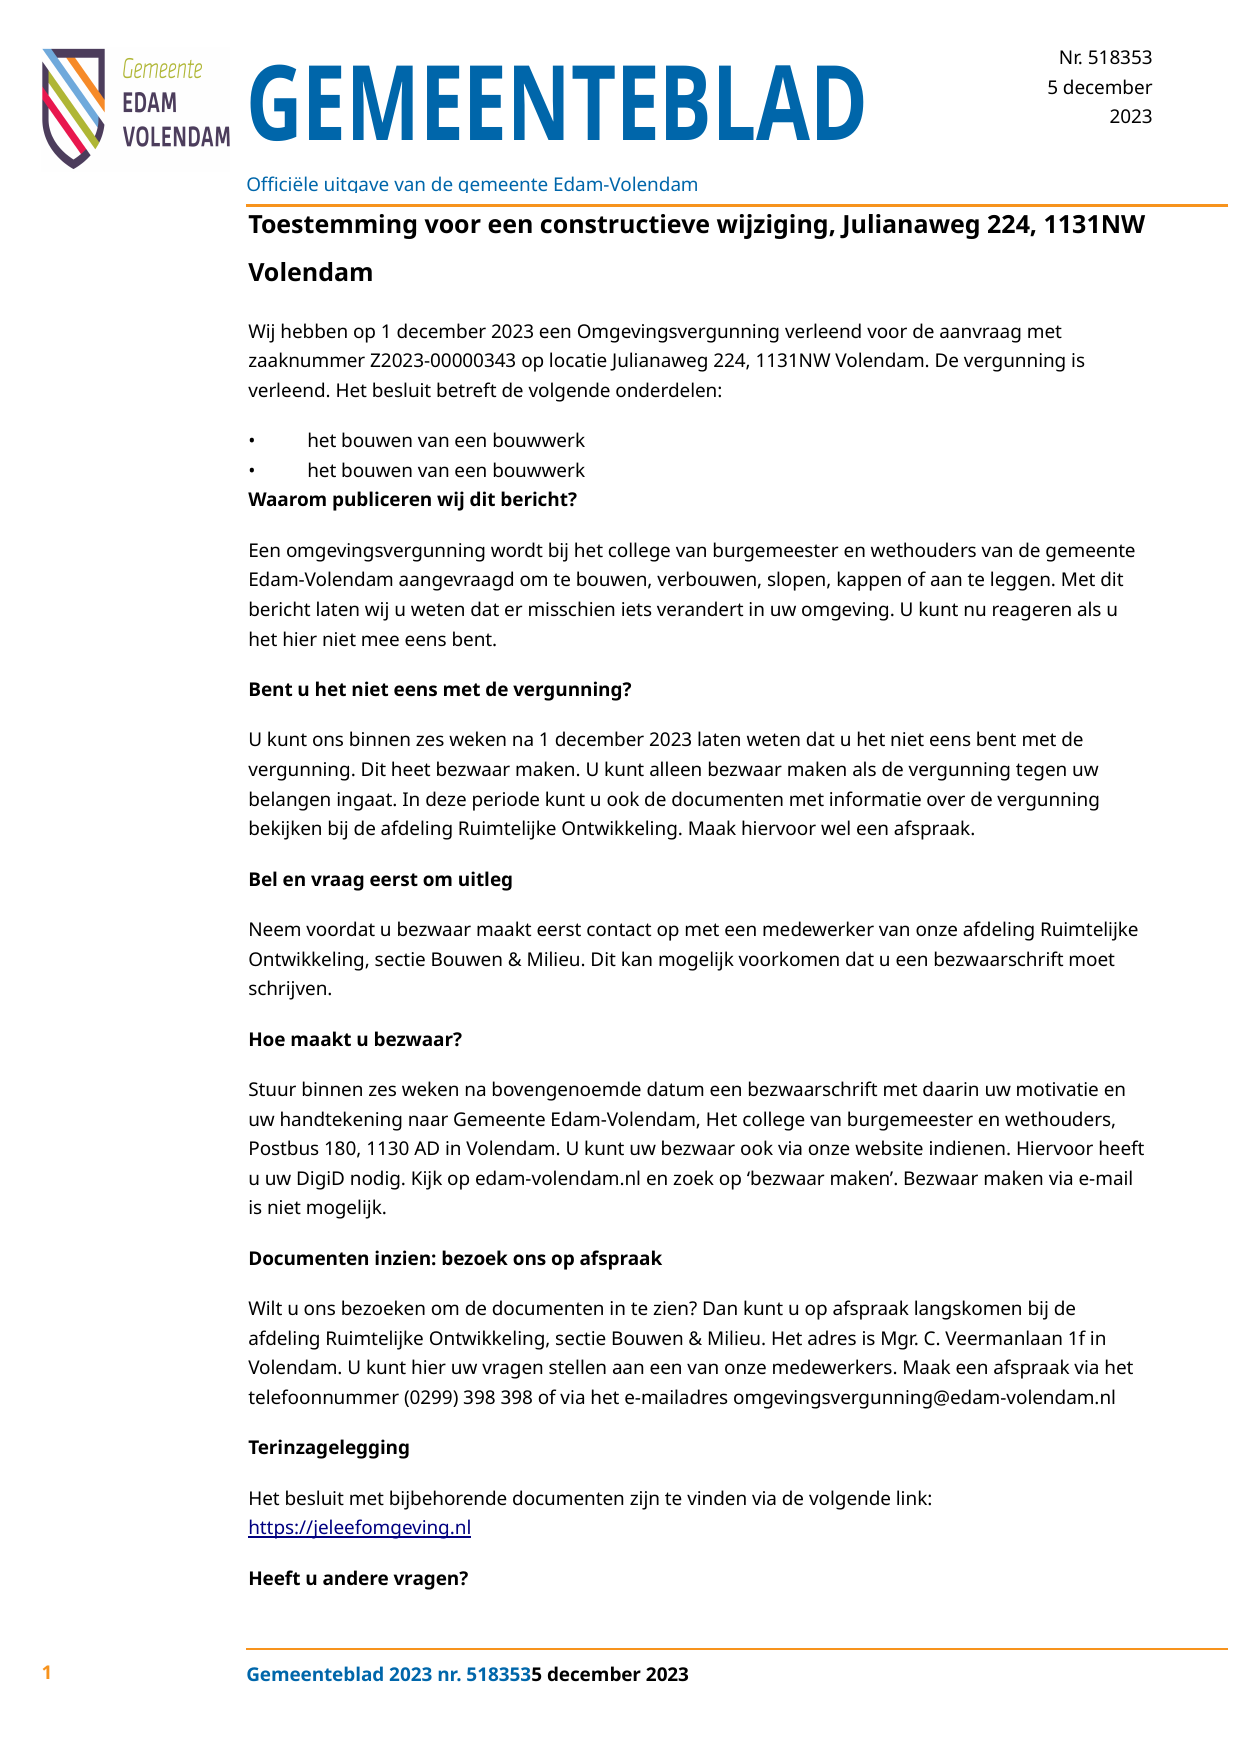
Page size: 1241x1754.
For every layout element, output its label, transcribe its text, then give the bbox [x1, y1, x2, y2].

text Terinzagelegging [248, 1434, 1152, 1460]
text Wilt u ons bezoeken om de documenten in te zien? Dan kunt u op afspraak langskomen bij de afdeling Ruimtelijke Ontwikkeling, sectie Bouwen & Milieu. Het adres is Mgr. C. Veermanlaan 1f in Volendam. U kunt hier uw vragen stellen aan een van onze medewerkers. Maak een afspraak via het telefoonnummer (0299) 398 398 of via het e-mailadres omgevingsvergunning@edam-volendam.nl [248, 1295, 1152, 1410]
text Stuur binnen zes weken na bovengenoemde datum een bezwaarschrift met daarin uw motivatie en uw handtekening naar Gemeente Edam-Volendam, Het college van burgemeester en wethouders, Postbus 180, 1130 AD in Volendam. U kunt uw bezwaar ook via onze website indienen. Hiervoor heeft u uw DigiD nodig. Kijk op edam-volendam.nl en zoek op ‘bezwaar maken’. Bezwaar maken via e-mail is niet mogelijk. [248, 1076, 1152, 1220]
text Heeft u andere vragen? [248, 1565, 1152, 1591]
text Documenten inzien: bezoek ons op afspraak [248, 1245, 1152, 1271]
text Neem voordat u bezwaar maakt eerst contact op met een medewerker van onze afdeling Ruimtelijke Ontwikkeling, sectie Bouwen & Milieu. Dit kan mogelijk voorkomen dat u een bezwaarschrift moet schrijven. [248, 916, 1152, 1001]
text Het besluit met bijbehorende documenten zijn te vinden via de volgende link: https://jeleefomgeving.nl [248, 1485, 1152, 1540]
picture [41, 47, 231, 172]
list het bouwen van een bouwwerk [248, 457, 1152, 483]
text Waarom publiceren wij dit bericht? [248, 487, 1152, 512]
text Een omgevingsvergunning wordt bij het college van burgemeester en wethouders van de gemeente Edam-Volendam aangevraagd om te bouwen, verbouwen, slopen, kappen of aan te leggen. Met dit bericht laten wij u weten dat er misschien iets verandert in uw omgeving. U kunt nu reageren als u het hier niet mee eens bent. [248, 537, 1152, 652]
text U kunt ons binnen zes weken na 1 december 2023 laten weten dat u het niet eens bent met de vergunning. Dit heet bezwaar maken. U kunt alleen bezwaar maken als de vergunning tegen uw belangen ingaat. In deze periode kunt u ook de documenten met informatie over de vergunning bekijken bij de afdeling Ruimtelijke Ontwikkeling. Maak hiervoor wel een afspraak. [248, 727, 1152, 841]
text Toestemming voor een constructieve wijziging, Julianaweg 224, 1131NW Volendam [248, 207, 1152, 288]
text Hoe maakt u bezwaar? [248, 1026, 1152, 1052]
text Wij hebben op 1 december 2023 een Omgevingsvergunning verleend voor de aanvraag met zaaknummer Z2023-00000343 op locatie Julianaweg 224, 1131NW Volendam. De vergunning is verleend. Het besluit betreft de volgende onderdelen: [248, 318, 1152, 403]
text Bent u het niet eens met de vergunning? [248, 676, 1152, 702]
text Bel en vraag eerst om uitleg [248, 866, 1152, 892]
list het bouwen van een bouwwerk [248, 427, 1152, 453]
